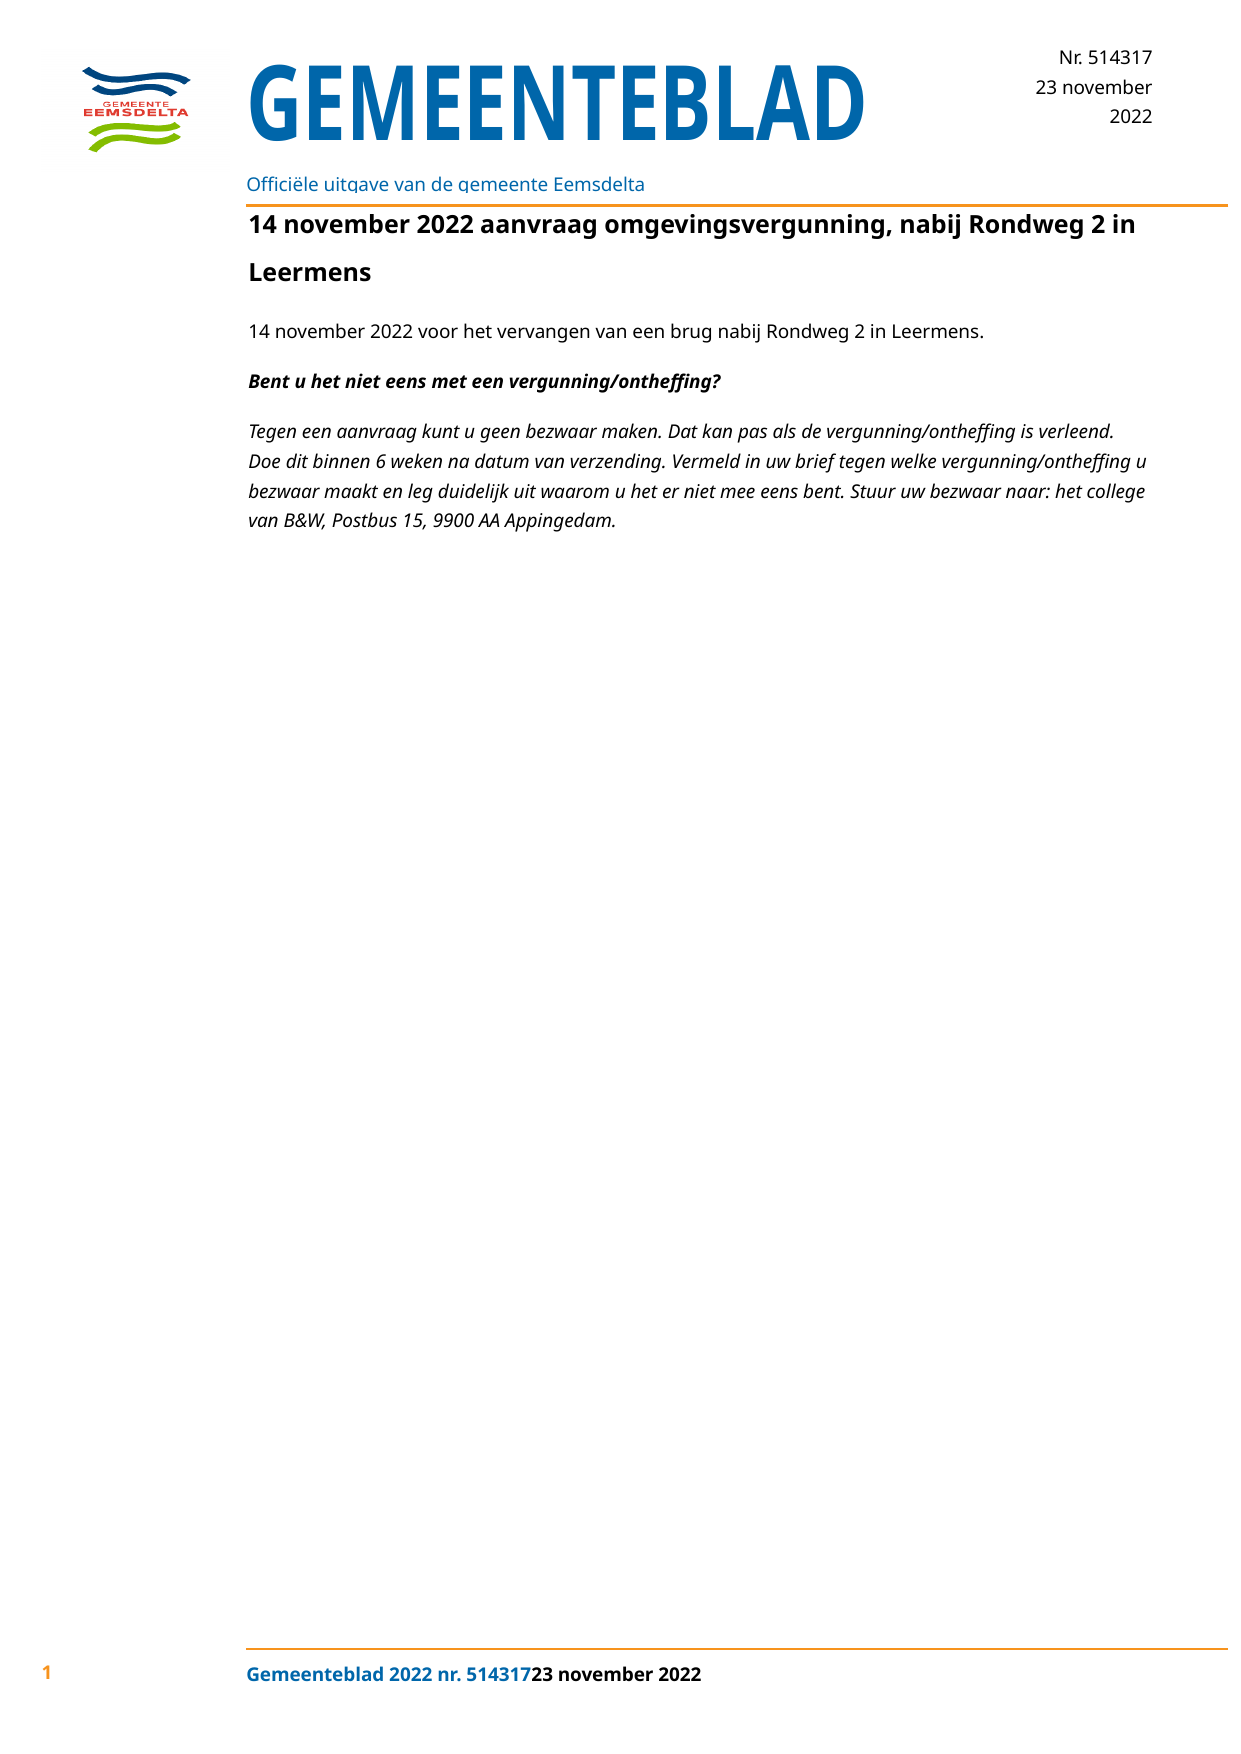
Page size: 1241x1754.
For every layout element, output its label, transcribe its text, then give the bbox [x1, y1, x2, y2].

text Bent u het niet eens met een vergunning/ontheffing? [248, 368, 1152, 394]
text 14 november 2022 aanvraag omgevingsvergunning, nabij Rondweg 2 in Leermens [248, 207, 1152, 288]
text Tegen een aanvraag kunt u geen bezwaar maken. Dat kan pas als de vergunning/ontheffing is verleend. Doe dit binnen 6 weken na datum van verzending. Vermeld in uw brief tegen welke vergunning/ontheffing u bezwaar maakt en leg duidelijk uit waarom u het er niet mee eens bent. Stuur uw bezwaar naar: het college van B&W, Postbus 15, 9900 AA Appingedam. [248, 419, 1152, 533]
picture [41, 47, 231, 172]
text 14 november 2022 voor het vervangen van een brug nabij Rondweg 2 in Leermens. [248, 318, 1152, 344]
